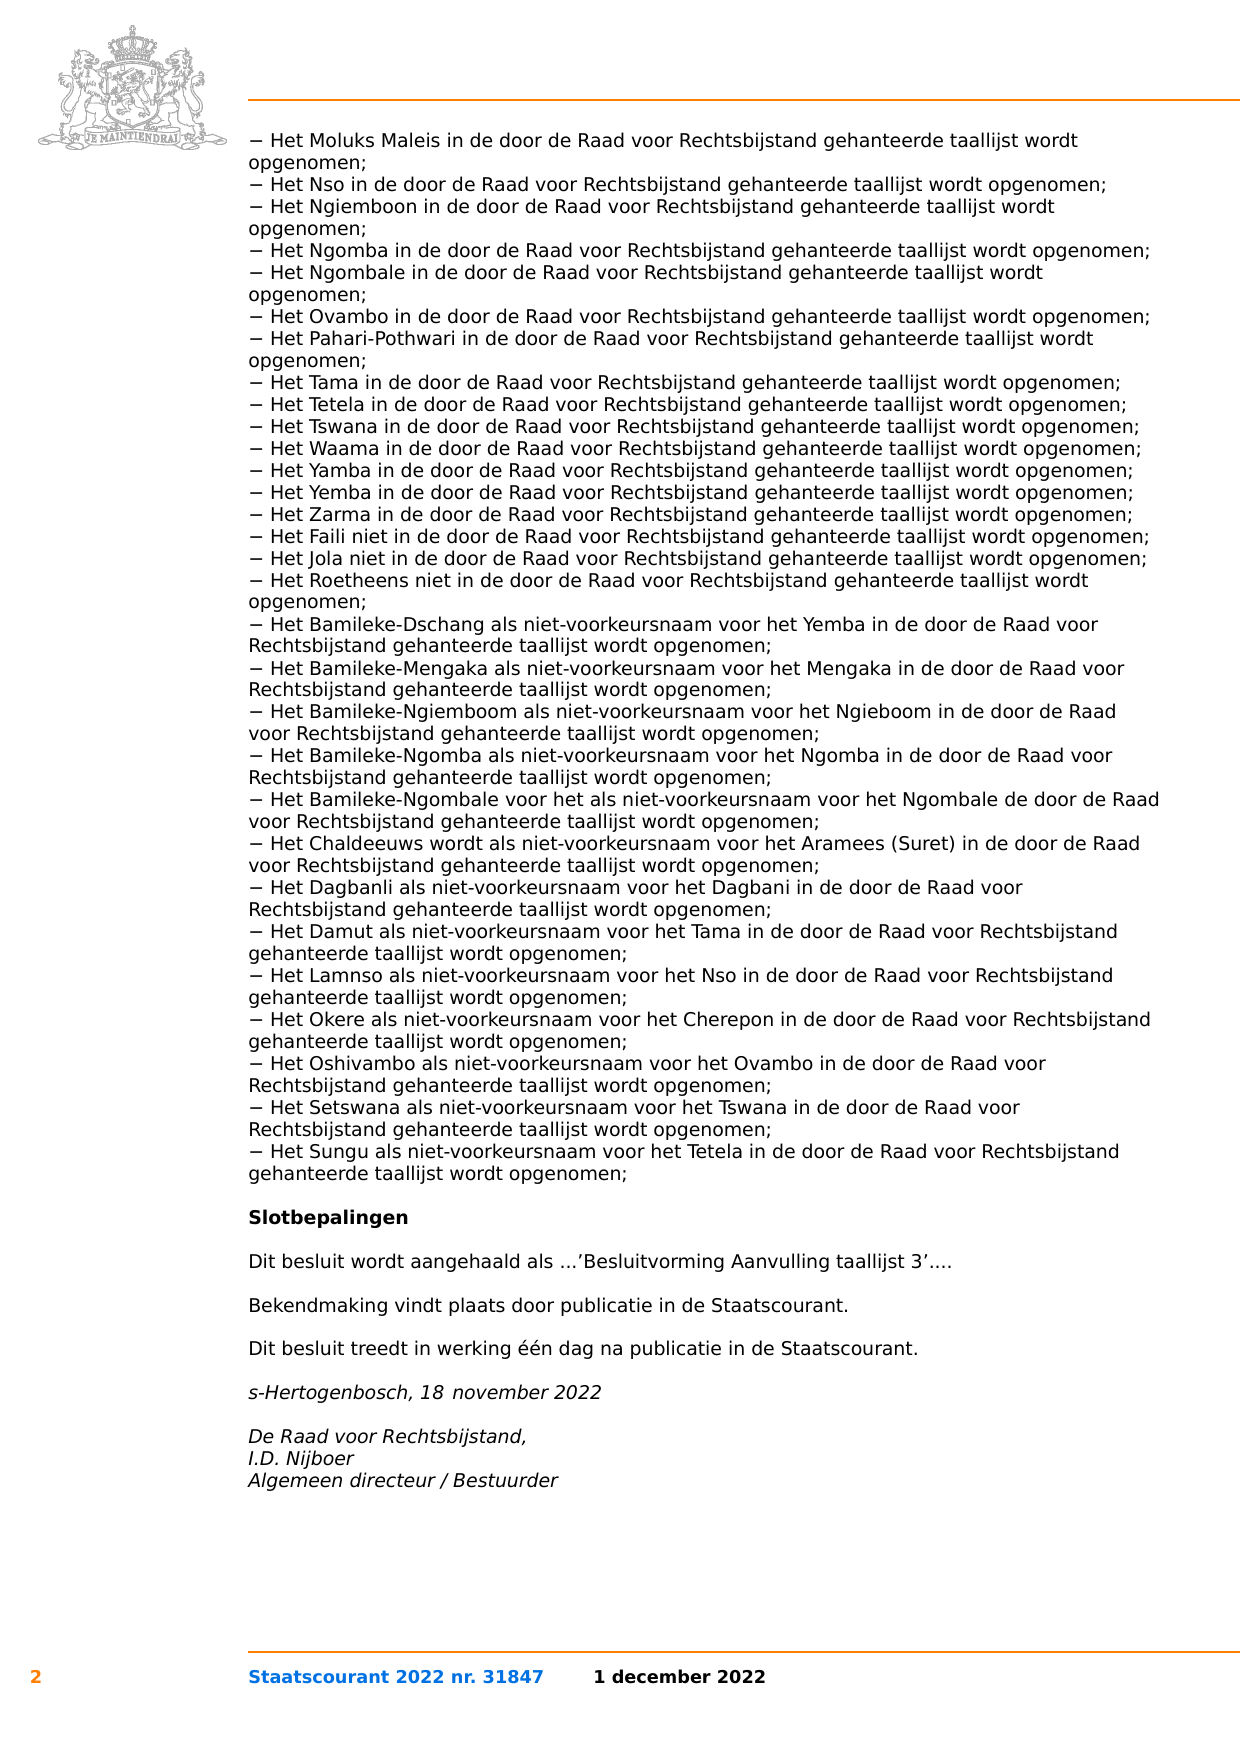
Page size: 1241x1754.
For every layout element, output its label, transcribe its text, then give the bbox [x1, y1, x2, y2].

text s-Hertogenbosch, 18 november 2022 [248, 1382, 1163, 1404]
text − Het Bamileke-Ngiemboom als niet-voorkeursnaam voor het Ngieboom in de door de Raad voor Rechtsbijstand gehanteerde taallijst wordt opgenomen; [248, 701, 1163, 745]
text − Het Yamba in de door de Raad voor Rechtsbijstand gehanteerde taallijst wordt opgenomen; [248, 459, 1163, 482]
text − Het Nso in de door de Raad voor Rechtsbijstand gehanteerde taallijst wordt opgenomen; [248, 174, 1163, 196]
text − Het Okere als niet-voorkeursnaam voor het Cherepon in de door de Raad voor Rechtsbijstand gehanteerde taallijst wordt opgenomen; [248, 1009, 1163, 1053]
text − Het Tswana in de door de Raad voor Rechtsbijstand gehanteerde taallijst wordt opgenomen; [248, 416, 1163, 438]
text − Het Lamnso als niet-voorkeursnaam voor het Nso in de door de Raad voor Rechtsbijstand gehanteerde taallijst wordt opgenomen; [248, 965, 1163, 1009]
text − Het Bamileke-Mengaka als niet-voorkeursnaam voor het Mengaka in de door de Raad voor Rechtsbijstand gehanteerde taallijst wordt opgenomen; [248, 657, 1163, 701]
text − Het Bamileke-Dschang als niet-voorkeursnaam voor het Yemba in de door de Raad voor Rechtsbijstand gehanteerde taallijst wordt opgenomen; [248, 613, 1163, 657]
text − Het Ngomba in de door de Raad voor Rechtsbijstand gehanteerde taallijst wordt opgenomen; [248, 240, 1163, 262]
text − Het Chaldeeuws wordt als niet-voorkeursnaam voor het Aramees (Suret) in de door de Raad voor Rechtsbijstand gehanteerde taallijst wordt opgenomen; [248, 833, 1163, 877]
text Dit besluit treedt in werking één dag na publicatie in de Staatscourant. [248, 1338, 1163, 1360]
text − Het Yemba in de door de Raad voor Rechtsbijstand gehanteerde taallijst wordt opgenomen; [248, 482, 1163, 503]
text − Het Ovambo in de door de Raad voor Rechtsbijstand gehanteerde taallijst wordt opgenomen; [248, 306, 1163, 328]
text − Het Bamileke-Ngombale voor het als niet-voorkeursnaam voor het Ngombale de door de Raad voor Rechtsbijstand gehanteerde taallijst wordt opgenomen; [248, 789, 1163, 833]
text − Het Bamileke-Ngomba als niet-voorkeursnaam voor het Ngomba in de door de Raad voor Rechtsbijstand gehanteerde taallijst wordt opgenomen; [248, 745, 1163, 789]
text − Het Zarma in de door de Raad voor Rechtsbijstand gehanteerde taallijst wordt opgenomen; [248, 503, 1163, 526]
text Dit besluit wordt aangehaald als ...’Besluitvorming Aanvulling taallijst 3’.... [248, 1251, 1163, 1273]
text − Het Jola niet in de door de Raad voor Rechtsbijstand gehanteerde taallijst wordt opgenomen; [248, 547, 1163, 569]
text De Raad voor Rechtsbijstand, I.D. Nijboer Algemeen directeur / Bestuurder [248, 1426, 1163, 1492]
text − Het Pahari-Pothwari in de door de Raad voor Rechtsbijstand gehanteerde taallijst wordt opgenomen; [248, 328, 1163, 372]
text − Het Moluks Maleis in de door de Raad voor Rechtsbijstand gehanteerde taallijst wordt opgenomen; [248, 130, 1163, 174]
text − Het Oshivambo als niet-voorkeursnaam voor het Ovambo in de door de Raad voor Rechtsbijstand gehanteerde taallijst wordt opgenomen; [248, 1053, 1163, 1097]
text − Het Dagbanli als niet-voorkeursnaam voor het Dagbani in de door de Raad voor Rechtsbijstand gehanteerde taallijst wordt opgenomen; [248, 877, 1163, 921]
picture [38, 25, 227, 150]
text − Het Tama in de door de Raad voor Rechtsbijstand gehanteerde taallijst wordt opgenomen; [248, 372, 1163, 394]
text − Het Ngombale in de door de Raad voor Rechtsbijstand gehanteerde taallijst wordt opgenomen; [248, 262, 1163, 306]
text − Het Setswana als niet-voorkeursnaam voor het Tswana in de door de Raad voor Rechtsbijstand gehanteerde taallijst wordt opgenomen; [248, 1097, 1163, 1141]
text − Het Sungu als niet-voorkeursnaam voor het Tetela in de door de Raad voor Rechtsbijstand gehanteerde taallijst wordt opgenomen; [248, 1141, 1163, 1185]
text Bekendmaking vindt plaats door publicatie in de Staatscourant. [248, 1294, 1163, 1316]
text − Het Roetheens niet in de door de Raad voor Rechtsbijstand gehanteerde taallijst wordt opgenomen; [248, 569, 1163, 613]
text − Het Faili niet in de door de Raad voor Rechtsbijstand gehanteerde taallijst wordt opgenomen; [248, 526, 1163, 547]
subtitle Slotbepalingen [248, 1207, 1163, 1229]
text − Het Ngiemboon in de door de Raad voor Rechtsbijstand gehanteerde taallijst wordt opgenomen; [248, 196, 1163, 240]
text − Het Tetela in de door de Raad voor Rechtsbijstand gehanteerde taallijst wordt opgenomen; [248, 394, 1163, 416]
text − Het Damut als niet-voorkeursnaam voor het Tama in de door de Raad voor Rechtsbijstand gehanteerde taallijst wordt opgenomen; [248, 921, 1163, 965]
text − Het Waama in de door de Raad voor Rechtsbijstand gehanteerde taallijst wordt opgenomen; [248, 438, 1163, 459]
